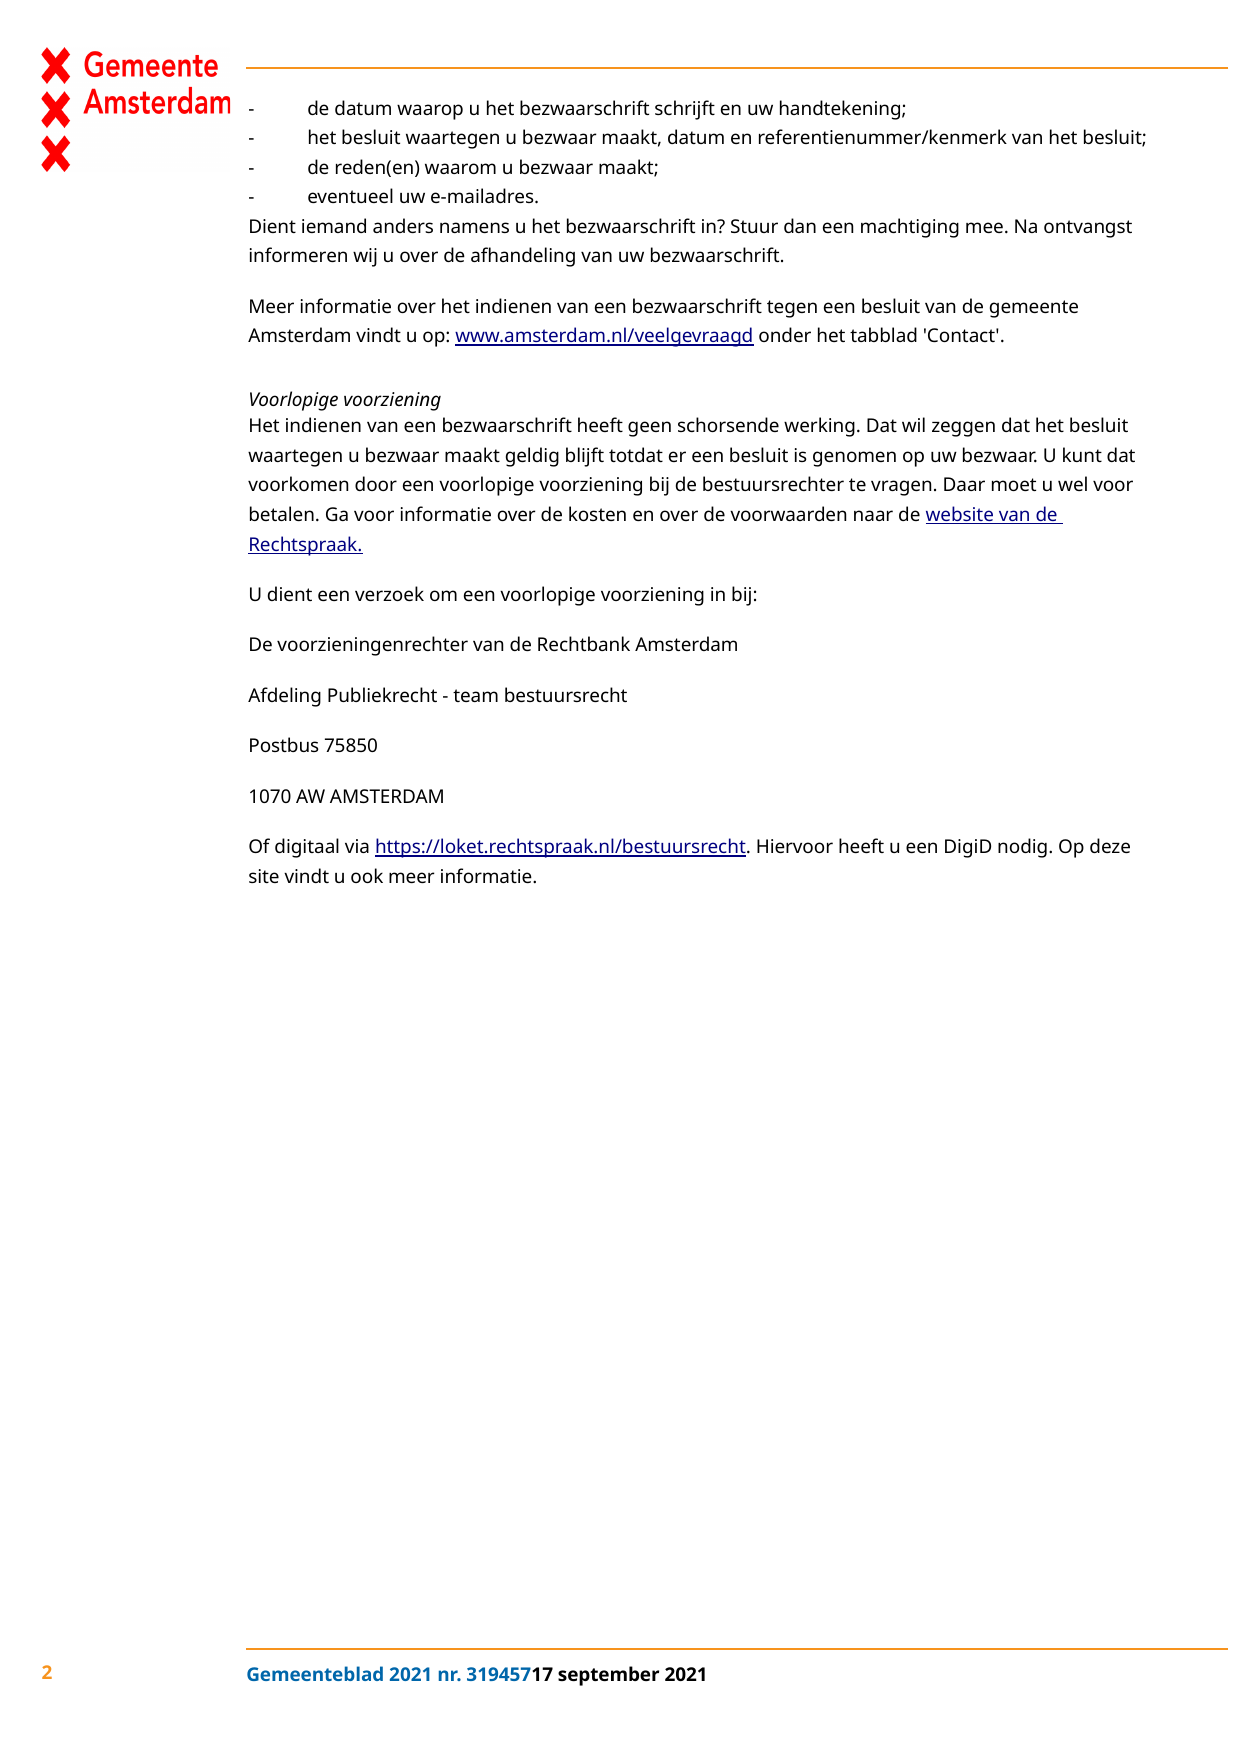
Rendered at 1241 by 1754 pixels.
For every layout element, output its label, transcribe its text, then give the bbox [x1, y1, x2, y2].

text Afdeling Publiekrecht - team bestuursrecht [248, 682, 1152, 708]
text Voorlopige voorziening [248, 387, 1152, 412]
text U dient een verzoek om een voorlopige voorziening in bij: [248, 581, 1152, 607]
picture [41, 47, 231, 172]
text Dient iemand anders namens u het bezwaarschrift in? Stuur dan een machtiging mee. Na ontvangst informeren wij u over de afhandeling van uw bezwaarschrift. [248, 213, 1152, 268]
list de datum waarop u het bezwaarschrift schrijft en uw handtekening; [248, 95, 1152, 121]
text De voorzieningenrechter van de Rechtbank Amsterdam [248, 632, 1152, 657]
text Het indienen van een bezwaarschrift heeft geen schorsende werking. Dat wil zeggen dat het besluit waartegen u bezwaar maakt geldig blijft totdat er een besluit is genomen op uw bezwaar. U kunt dat voorkomen door een voorlopige voorziening bij de bestuursrechter te vragen. Daar moet u wel voor betalen. Ga voor informatie over de kosten en over de voorwaarden naar de website van de Rechtspraak. [248, 412, 1152, 556]
text Postbus 75850 [248, 732, 1152, 758]
list het besluit waartegen u bezwaar maakt, datum en referentienummer/kenmerk van het besluit; [248, 124, 1152, 150]
text Meer informatie over het indienen van een bezwaarschrift tegen een besluit van de gemeente Amsterdam vindt u op: www.amsterdam.nl/veelgevraagd onder het tabblad 'Contact'. [248, 293, 1152, 348]
list eventueel uw e-mailadres. [248, 183, 1152, 209]
text 1070 AW AMSTERDAM [248, 783, 1152, 808]
text Of digitaal via https://loket.rechtspraak.nl/bestuursrecht. Hiervoor heeft u een DigiD nodig. Op deze site vindt u ook meer informatie. [248, 833, 1152, 888]
list de reden(en) waarom u bezwaar maakt; [248, 154, 1152, 180]
